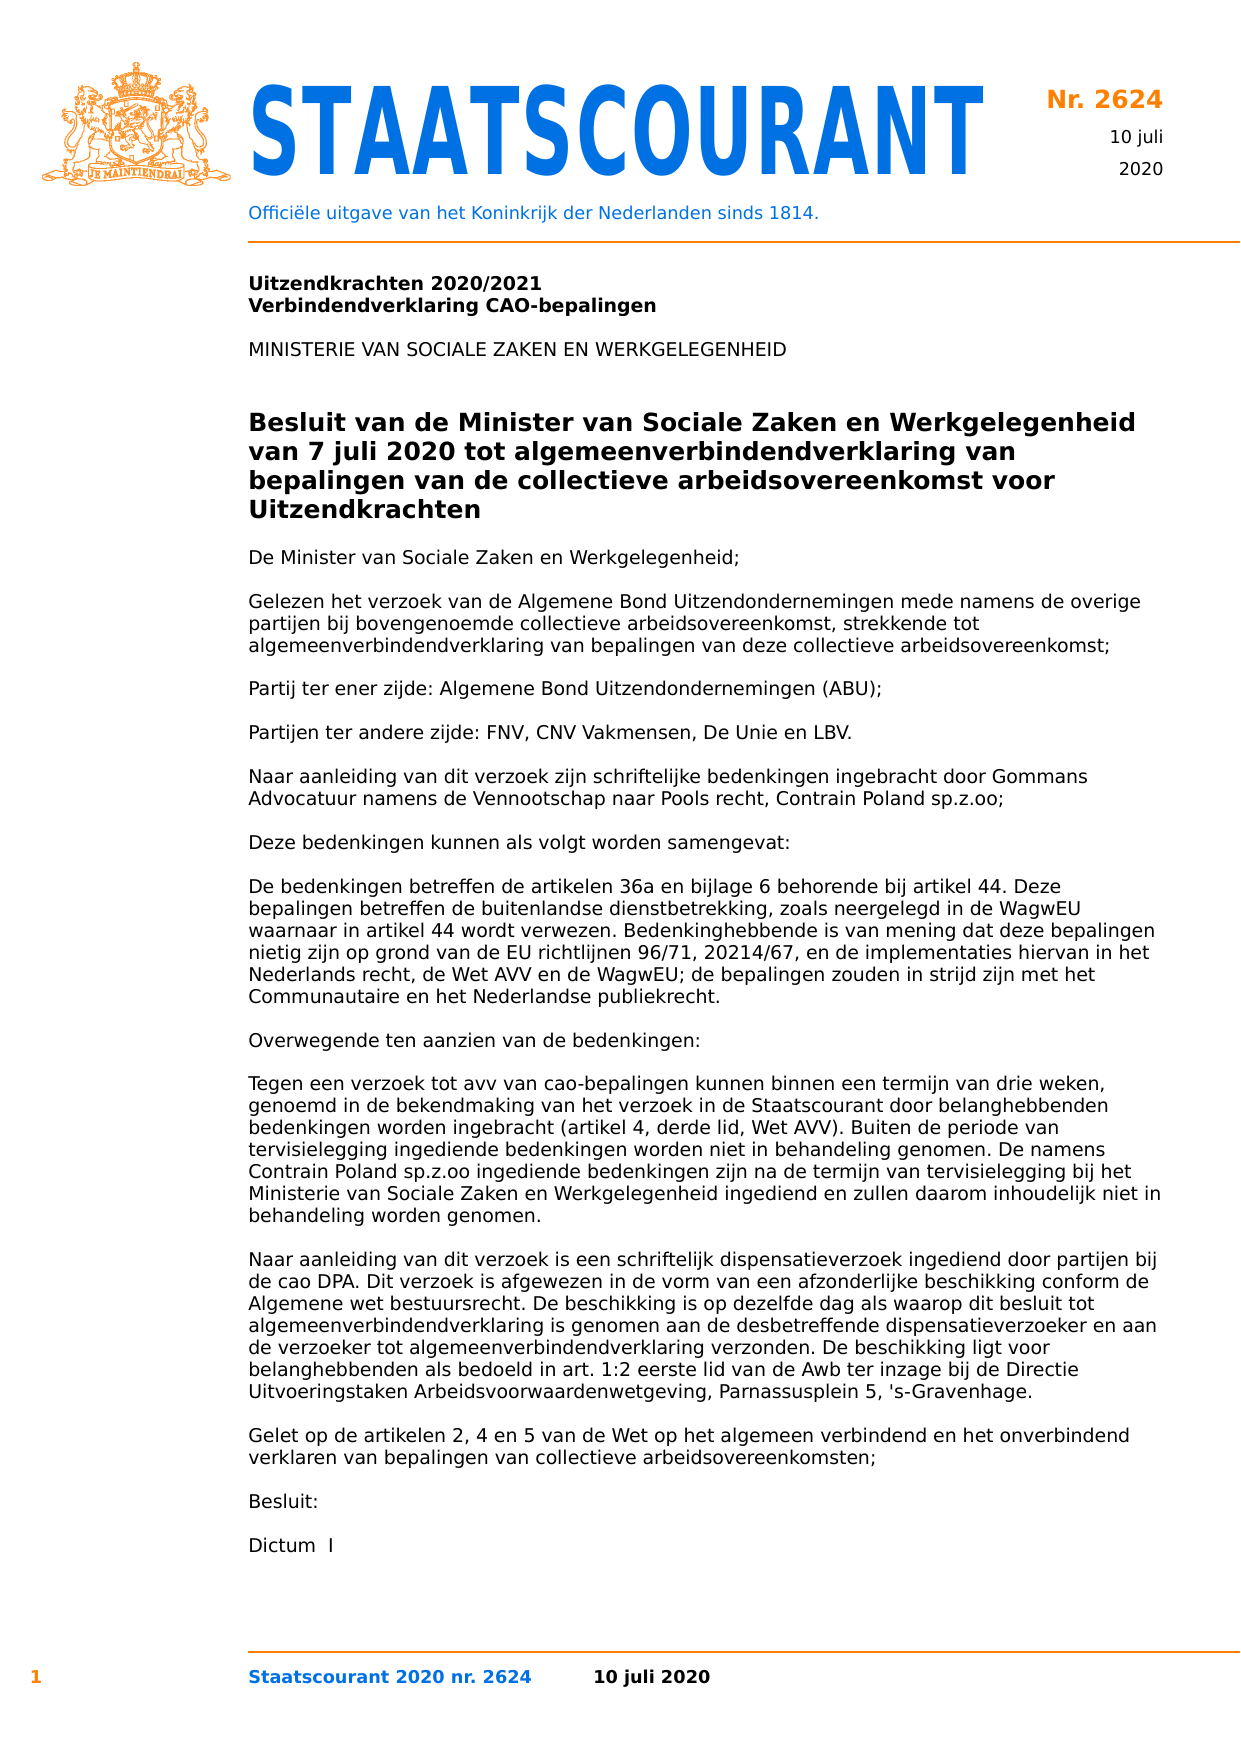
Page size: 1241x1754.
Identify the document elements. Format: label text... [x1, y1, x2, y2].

text Tegen een verzoek tot avv van cao-bepalingen kunnen binnen een termijn van drie weken, genoemd in de bekendmaking van het verzoek in de Staatscourant door belanghebbenden bedenkingen worden ingebracht (artikel 4, derde lid, Wet AVV). Buiten de periode van tervisielegging ingediende bedenkingen worden niet in behandeling genomen. De namens Contrain Poland sp.z.oo ingediende bedenkingen zijn na de termijn van tervisielegging bij het Ministerie van Sociale Zaken en Werkgelegenheid ingediend en zullen daarom inhoudelijk niet in behandeling worden genomen. [248, 1073, 1163, 1227]
text Besluit: [248, 1491, 1163, 1513]
text Deze bedenkingen kunnen als volgt worden samengevat: [248, 832, 1163, 854]
text Uitzendkrachten 2020/2021 [248, 273, 1163, 295]
text MINISTERIE VAN SOCIALE ZAKEN EN WERKGELEGENHEID [248, 339, 1163, 361]
text Overwegende ten aanzien van de bedenkingen: [248, 1029, 1163, 1051]
picture [41, 62, 231, 186]
text De Minister van Sociale Zaken en Werkgelegenheid; [248, 547, 1163, 569]
text Naar aanleiding van dit verzoek is een schriftelijk dispensatieverzoek ingediend door partijen bij de cao DPA. Dit verzoek is afgewezen in de vorm van een afzonderlijke beschikking conform de Algemene wet bestuursrecht. De beschikking is op dezelfde dag als waarop dit besluit tot algemeenverbindendverklaring is genomen aan de desbetreffende dispensatieverzoeker en aan de verzoeker tot algemeenverbindendverklaring verzonden. De beschikking ligt voor belanghebbenden als bedoeld in art. 1:2 eerste lid van de Awb ter inzage bij de Directie Uitvoeringstaken Arbeidsvoorwaardenwetgeving, Parnassusplein 5, 's-Gravenhage. [248, 1249, 1163, 1403]
table_cell Officiële uitgave van het Koninkrijk der Nederlanden sinds 1814. [248, 203, 1240, 241]
table_header [25, 62, 248, 241]
text Partij ter ener zijde: Algemene Bond Uitzendondernemingen (ABU); [248, 678, 1163, 700]
table_cell 2020 [998, 153, 1240, 203]
table_header Nr. 2624 [998, 62, 1240, 121]
table_header STAATSCOURANT [248, 62, 998, 203]
text Partijen ter andere zijde: FNV, CNV Vakmensen, De Unie en LBV. [248, 722, 1163, 744]
text Verbindendverklaring CAO-bepalingen [248, 295, 1163, 317]
text Naar aanleiding van dit verzoek zijn schriftelijke bedenkingen ingebracht door Gommans Advocatuur namens de Vennootschap naar Pools recht, Contrain Poland sp.z.oo; [248, 766, 1163, 810]
text Dictum I [248, 1534, 1163, 1556]
text Gelezen het verzoek van de Algemene Bond Uitzendondernemingen mede namens de overige partijen bij bovengenoemde collectieve arbeidsovereenkomst, strekkende tot algemeenverbindendverklaring van bepalingen van deze collectieve arbeidsovereenkomst; [248, 591, 1163, 656]
table_cell 10 juli [998, 121, 1240, 153]
text De bedenkingen betreffen de artikelen 36a en bijlage 6 behorende bij artikel 44. Deze bepalingen betreffen de buitenlandse dienstbetrekking, zoals neergelegd in de WagwEU waarnaar in artikel 44 wordt verwezen. Bedenkinghebbende is van mening dat deze bepalingen nietig zijn op grond van de EU richtlijnen 96/71, 20214/67, en de implementaties hiervan in het Nederlands recht, de Wet AVV en de WagwEU; de bepalingen zouden in strijd zijn met het Communautaire en het Nederlandse publiekrecht. [248, 876, 1163, 1008]
text Gelet op de artikelen 2, 4 en 5 van de Wet op het algemeen verbindend en het onverbindend verklaren van bepalingen van collectieve arbeidsovereenkomsten; [248, 1425, 1163, 1469]
subtitle Besluit van de Minister van Sociale Zaken en Werkgelegenheid van 7 juli 2020 tot algemeenverbindendverklaring van bepalingen van de collectieve arbeidsovereenkomst voor Uitzendkrachten [248, 408, 1163, 525]
